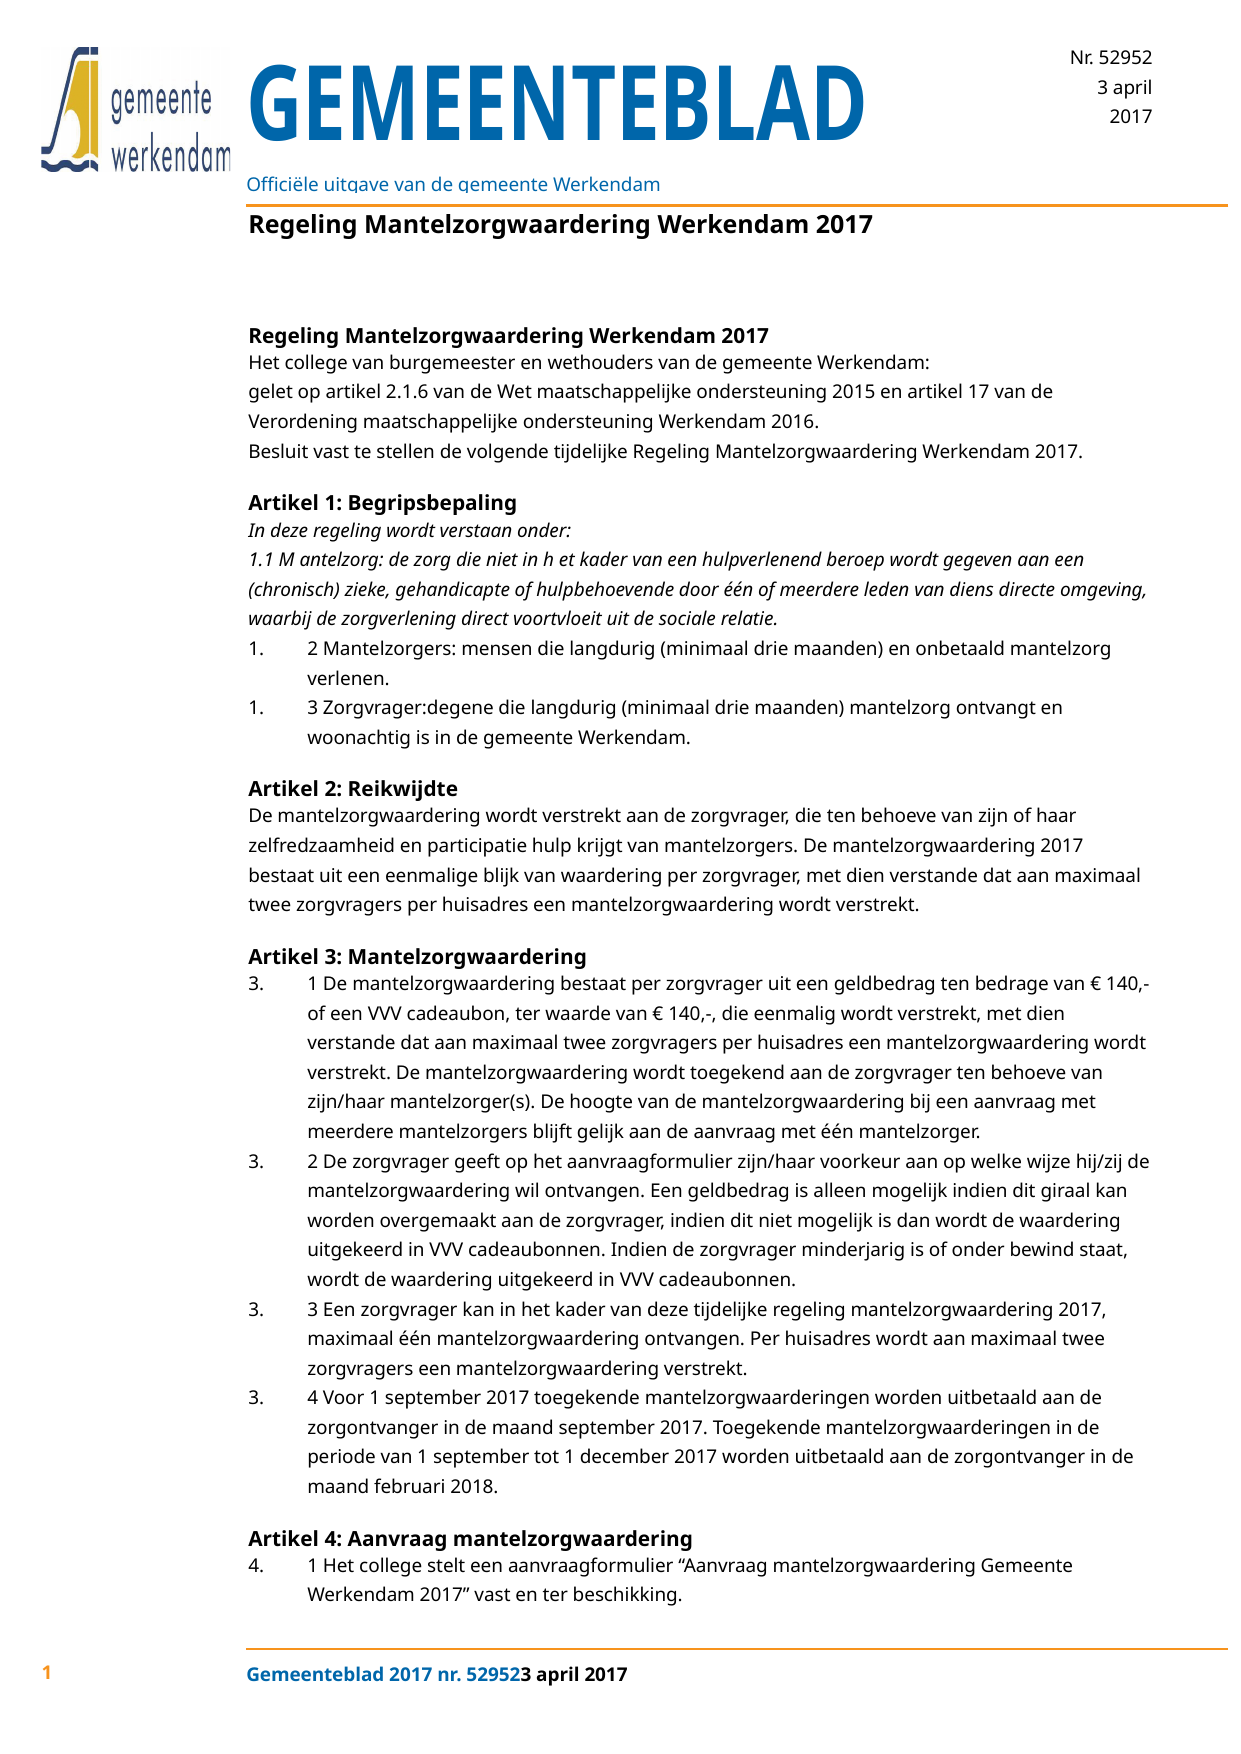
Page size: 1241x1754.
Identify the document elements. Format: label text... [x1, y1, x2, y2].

list 3 Een zorgvrager kan in het kader van deze tijdelijke regeling mantelzorgwaardering 2017, maximaal één mantelzorgwaardering ontvangen. Per huisadres wordt aan maximaal twee zorgvragers een mantelzorgwaardering verstrekt. [248, 1296, 1152, 1381]
text Artikel 3: Mantelzorgwaardering [248, 942, 1152, 970]
list 1 Het college stelt een aanvraagformulier “Aanvraag mantelzorgwaardering Gemeente Werkendam 2017” vast en ter beschikking. [248, 1552, 1152, 1607]
text Regeling Mantelzorgwaardering Werkendam 2017 [248, 207, 1152, 241]
picture [41, 47, 231, 172]
list 4 Voor 1 september 2017 toegekende mantelzorgwaarderingen worden uitbetaald aan de zorgontvanger in de maand september 2017. Toegekende mantelzorgwaarderingen in de periode van 1 september tot 1 december 2017 worden uitbetaald aan de zorgontvanger in de maand februari 2018. [248, 1384, 1152, 1499]
text Het college van burgemeester en wethouders van de gemeente Werkendam: [248, 349, 1152, 375]
text Artikel 2: Reikwijdte [248, 774, 1152, 803]
text Artikel 4: Aanvraag mantelzorgwaardering [248, 1524, 1152, 1552]
text De mantelzorgwaardering wordt verstrekt aan de zorgvrager, die ten behoeve van zijn of haar zelfredzaamheid en participatie hulp krijgt van mantelzorgers. De mantelzorgwaardering 2017 bestaat uit een eenmalige blijk van waardering per zorgvrager, met dien verstande dat aan maximaal twee zorgvragers per huisadres een mantelzorgwaardering wordt verstrekt. [248, 803, 1152, 917]
text In deze regeling wordt verstaan onder: [248, 517, 1152, 542]
list 1 De mantelzorgwaardering bestaat per zorgvrager uit een geldbedrag ten bedrage van € 140,- of een VVV cadeaubon, ter waarde van € 140,-, die eenmalig wordt verstrekt, met dien verstande dat aan maximaal twee zorgvragers per huisadres een mantelzorgwaardering wordt verstrekt. De mantelzorgwaardering wordt toegekend aan de zorgvrager ten behoeve van zijn/haar mantelzorger(s). De hoogte van de mantelzorgwaardering bij een aanvraag met meerdere mantelzorgers blijft gelijk aan de aanvraag met één mantelzorger. [248, 970, 1152, 1144]
text Regeling Mantelzorgwaardering Werkendam 2017 [248, 321, 1152, 349]
text Artikel 1: Begripsbepaling [248, 488, 1152, 517]
list 2 Mantelzorgers: mensen die langdurig (minimaal drie maanden) en onbetaald mantelzorg verlenen. [248, 635, 1152, 690]
list 3 Zorgvrager:degene die langdurig (minimaal drie maanden) mantelzorg ontvangt en woonachtig is in de gemeente Werkendam. [248, 694, 1152, 749]
text 1.1 M antelzorg: de zorg die niet in h et kader van een hulpverlenend beroep wordt gegeven aan een (chronisch) zieke, gehandicapte of hulpbehoevende door één of meerdere leden van diens directe omgeving, waarbij de zorgverlening direct voortvloeit uit de sociale relatie. [248, 546, 1152, 631]
list 2 De zorgvrager geeft op het aanvraagformulier zijn/haar voorkeur aan op welke wijze hij/zij de mantelzorgwaardering wil ontvangen. Een geldbedrag is alleen mogelijk indien dit giraal kan worden overgemaakt aan de zorgvrager, indien dit niet mogelijk is dan wordt de waardering uitgekeerd in VVV cadeaubonnen. Indien de zorgvrager minderjarig is of onder bewind staat, wordt de waardering uitgekeerd in VVV cadeaubonnen. [248, 1148, 1152, 1292]
text gelet op artikel 2.1.6 van de Wet maatschappelijke ondersteuning 2015 en artikel 17 van de Verordening maatschappelijke ondersteuning Werkendam 2016. [248, 379, 1152, 434]
text Besluit vast te stellen de volgende tijdelijke Regeling Mantelzorgwaardering Werkendam 2017. [248, 438, 1152, 464]
